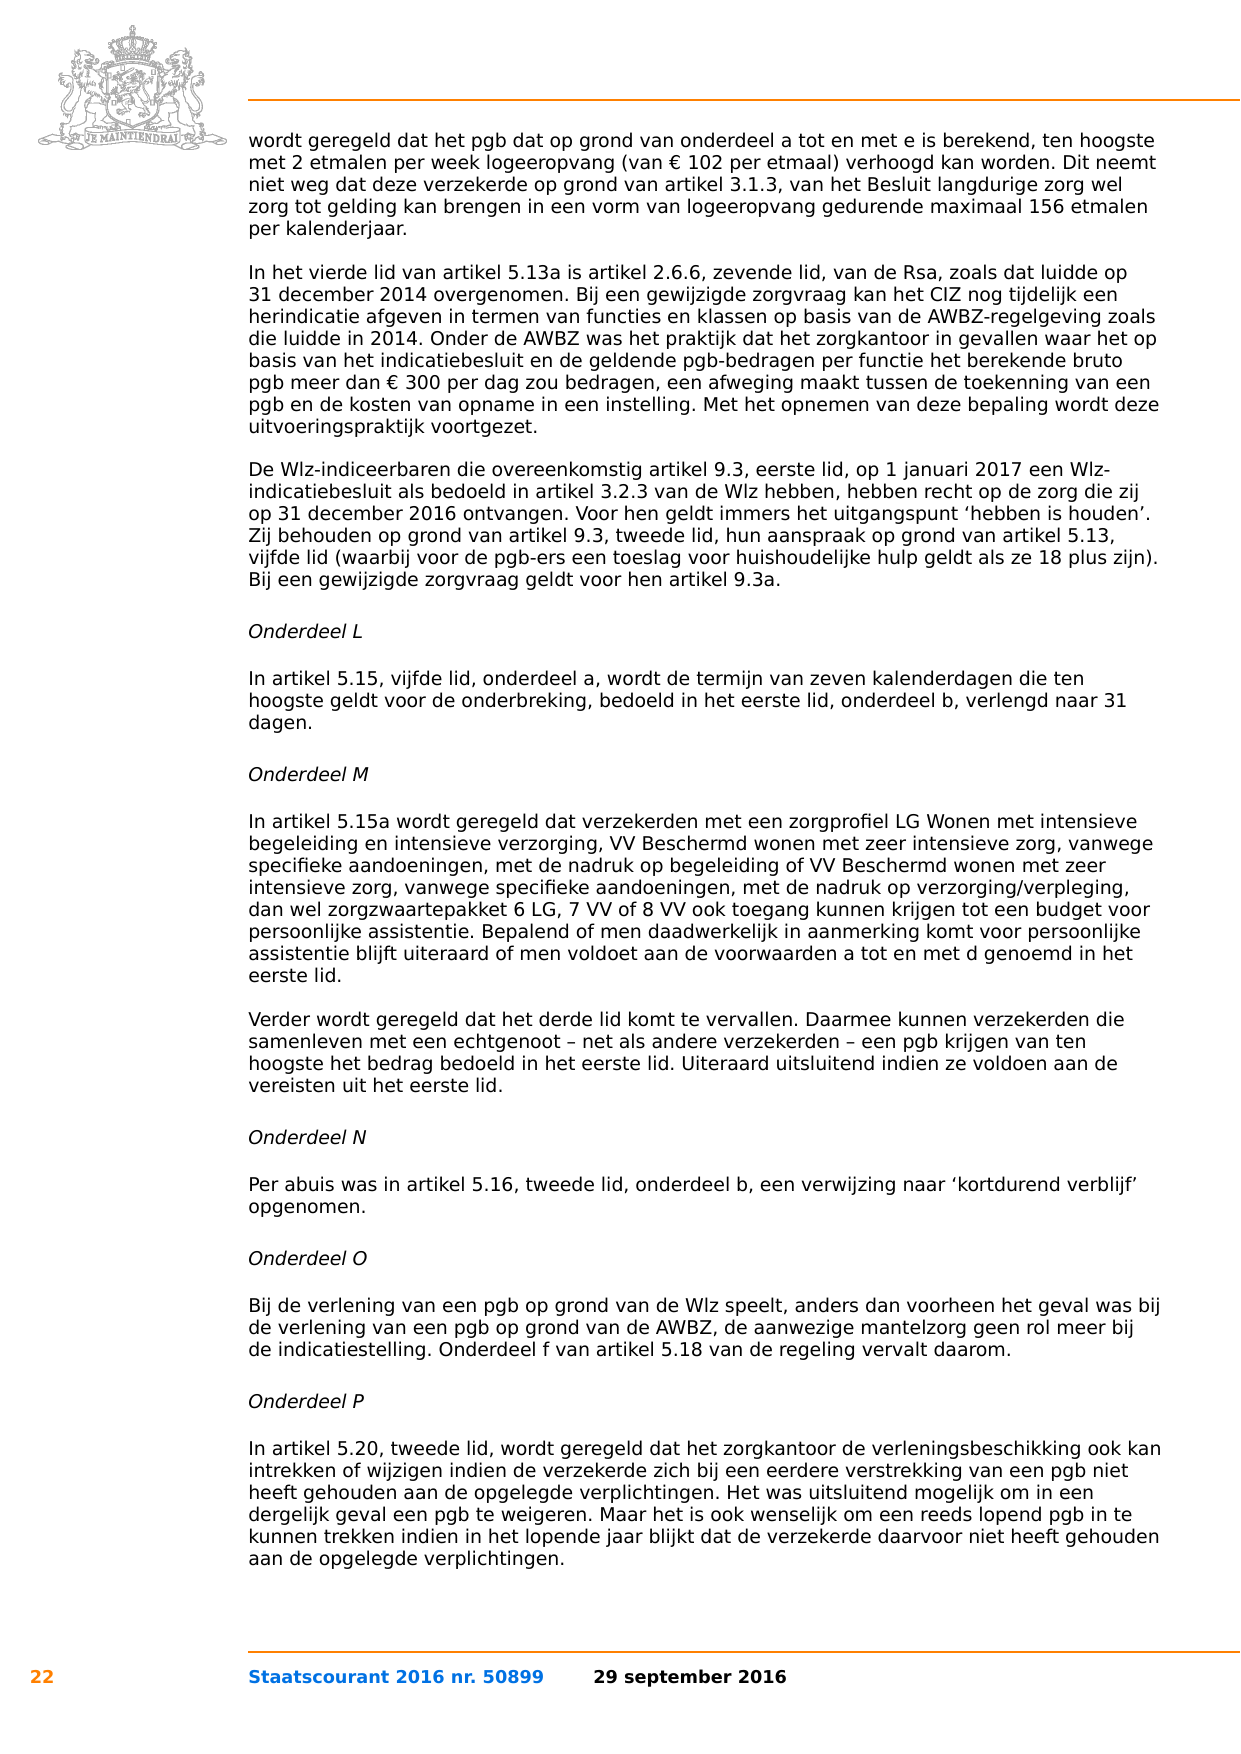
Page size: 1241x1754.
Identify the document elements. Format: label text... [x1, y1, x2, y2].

text In artikel 5.20, tweede lid, wordt geregeld dat het zorgkantoor de verleningsbeschikking ook kan intrekken of wijzigen indien de verzekerde zich bij een eerdere verstrekking van een pgb niet heeft gehouden aan de opgelegde verplichtingen. Het was uitsluitend mogelijk om in een dergelijk geval een pgb te weigeren. Maar het is ook wenselijk om een reeds lopend pgb in te kunnen trekken indien in het lopende jaar blijkt dat de verzekerde daarvoor niet heeft gehouden aan de opgelegde verplichtingen. [248, 1438, 1163, 1569]
picture [38, 25, 227, 150]
text In het vierde lid van artikel 5.13a is artikel 2.6.6, zevende lid, van de Rsa, zoals dat luidde op 31 december 2014 overgenomen. Bij een gewijzigde zorgvraag kan het CIZ nog tijdelijk een herindicatie afgeven in termen van functies en klassen op basis van de AWBZ-regelgeving zoals die luidde in 2014. Onder de AWBZ was het praktijk dat het zorgkantoor in gevallen waar het op basis van het indicatiebesluit en de geldende pgb-bedragen per functie het berekende bruto pgb meer dan € 300 per dag zou bedragen, een afweging maakt tussen de toekenning van een pgb en de kosten van opname in een instelling. Met het opnemen van deze bepaling wordt deze uitvoeringspraktijk voortgezet. [248, 262, 1163, 437]
text De Wlz-indiceerbaren die overeenkomstig artikel 9.3, eerste lid, op 1 januari 2017 een Wlz-indicatiebesluit als bedoeld in artikel 3.2.3 van de Wlz hebben, hebben recht op de zorg die zij op 31 december 2016 ontvangen. Voor hen geldt immers het uitgangspunt ‘hebben is houden’. Zij behouden op grond van artikel 9.3, tweede lid, hun aanspraak op grond van artikel 5.13, vijfde lid (waarbij voor de pgb-ers een toeslag voor huishoudelijke hulp geldt als ze 18 plus zijn). Bij een gewijzigde zorgvraag geldt voor hen artikel 9.3a. [248, 459, 1163, 591]
subtitle Onderdeel O [248, 1248, 1163, 1270]
text Per abuis was in artikel 5.16, tweede lid, onderdeel b, een verwijzing naar ‘kortdurend verblijf’ opgenomen. [248, 1174, 1163, 1218]
subtitle Onderdeel L [248, 621, 1163, 643]
text In artikel 5.15, vijfde lid, onderdeel a, wordt de termijn van zeven kalenderdagen die ten hoogste geldt voor de onderbreking, bedoeld in het eerste lid, onderdeel b, verlengd naar 31 dagen. [248, 668, 1163, 734]
subtitle Onderdeel P [248, 1391, 1163, 1413]
text Bij de verlening van een pgb op grond van de Wlz speelt, anders dan voorheen het geval was bij de verlening van een pgb op grond van de AWBZ, de aanwezige mantelzorg geen rol meer bij de indicatiestelling. Onderdeel f van artikel 5.18 van de regeling vervalt daarom. [248, 1295, 1163, 1361]
text In artikel 5.15a wordt geregeld dat verzekerden met een zorgprofiel LG Wonen met intensieve begeleiding en intensieve verzorging, VV Beschermd wonen met zeer intensieve zorg, vanwege specifieke aandoeningen, met de nadruk op begeleiding of VV Beschermd wonen met zeer intensieve zorg, vanwege specifieke aandoeningen, met de nadruk op verzorging/verpleging, dan wel zorgzwaartepakket 6 LG, 7 VV of 8 VV ook toegang kunnen krijgen tot een budget voor persoonlijke assistentie. Bepalend of men daadwerkelijk in aanmerking komt voor persoonlijke assistentie blijft uiteraard of men voldoet aan de voorwaarden a tot en met d genoemd in het eerste lid. [248, 811, 1163, 987]
subtitle Onderdeel N [248, 1127, 1163, 1149]
subtitle Onderdeel M [248, 764, 1163, 786]
text wordt geregeld dat het pgb dat op grond van onderdeel a tot en met e is berekend, ten hoogste met 2 etmalen per week logeeropvang (van € 102 per etmaal) verhoogd kan worden. Dit neemt niet weg dat deze verzekerde op grond van artikel 3.1.3, van het Besluit langdurige zorg wel zorg tot gelding kan brengen in een vorm van logeeropvang gedurende maximaal 156 etmalen per kalenderjaar. [248, 130, 1163, 240]
text Verder wordt geregeld dat het derde lid komt te vervallen. Daarmee kunnen verzekerden die samenleven met een echtgenoot – net als andere verzekerden – een pgb krijgen van ten hoogste het bedrag bedoeld in het eerste lid. Uiteraard uitsluitend indien ze voldoen aan de vereisten uit het eerste lid. [248, 1009, 1163, 1097]
